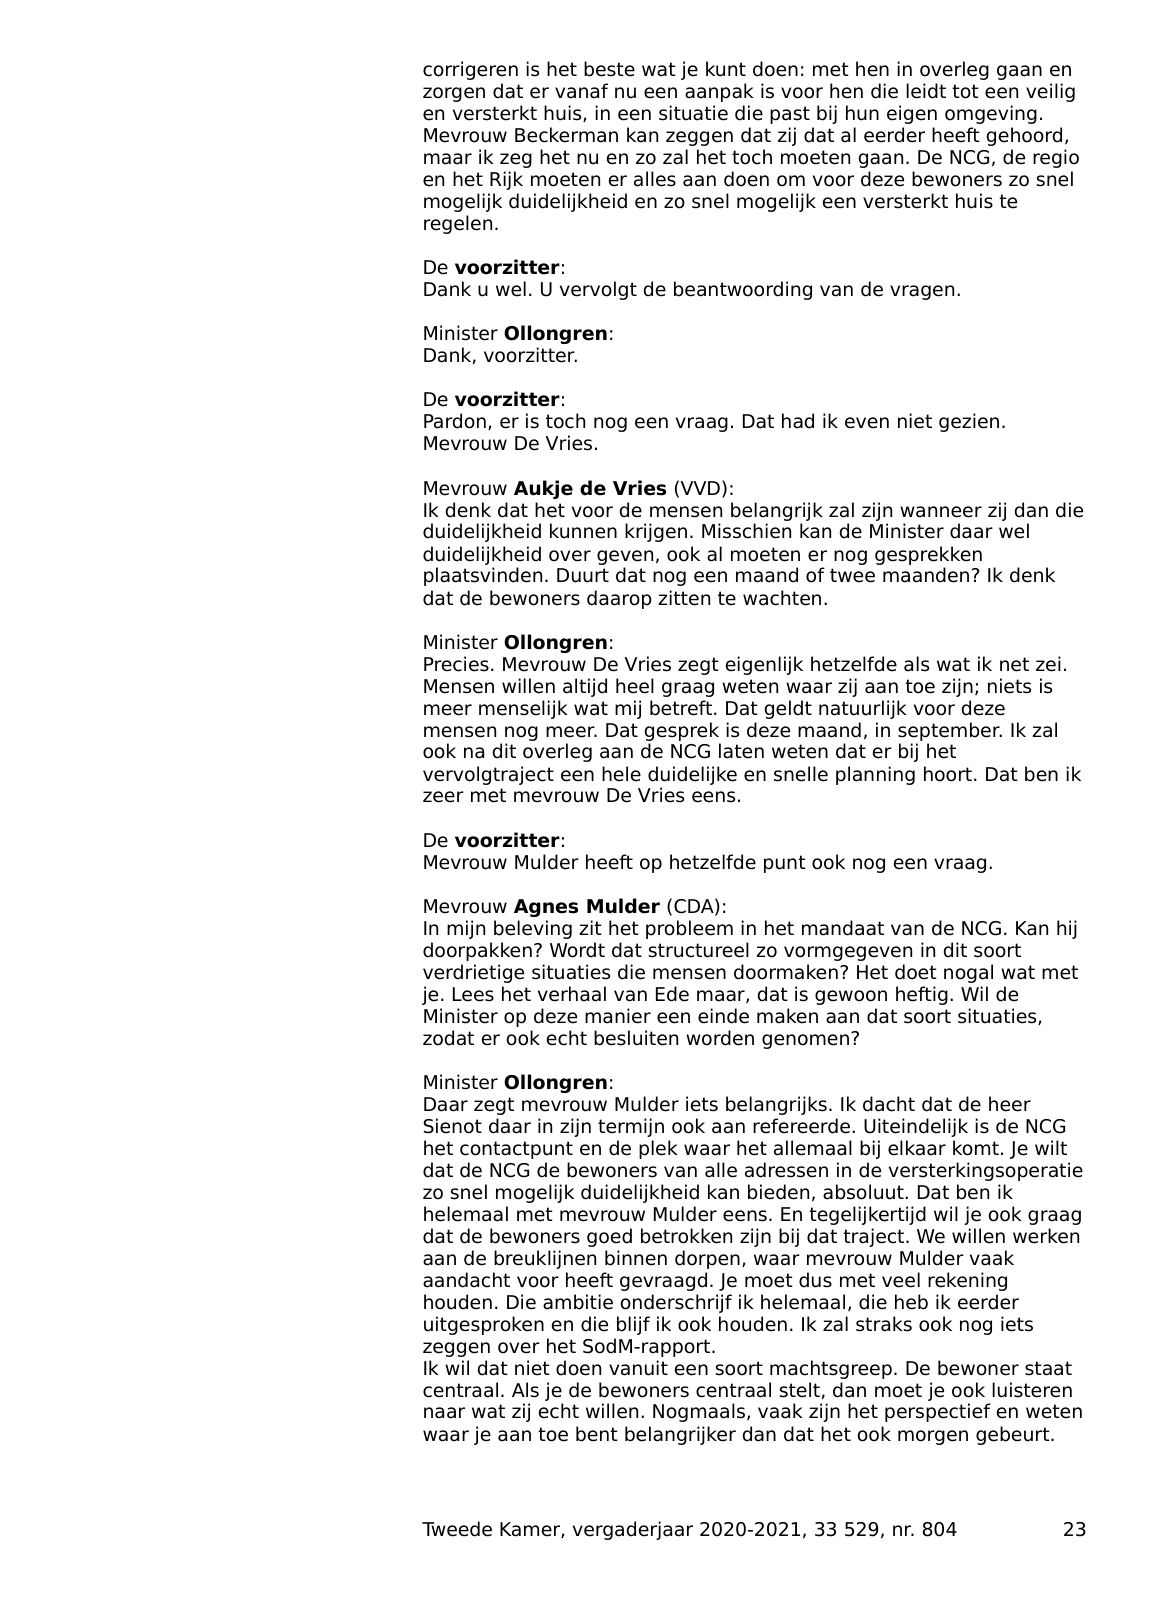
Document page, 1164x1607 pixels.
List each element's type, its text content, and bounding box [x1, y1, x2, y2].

text Ik denk dat het voor de mensen belangrijk zal zijn wanneer zij dan die duidelijkheid kunnen krijgen. Misschien kan de Minister daar wel duidelijkheid over geven, ook al moeten er nog gesprekken plaatsvinden. Duurt dat nog een maand of twee maanden? Ik denk dat de bewoners daarop zitten te wachten. [422, 499, 1087, 609]
text Minister Ollongren: [422, 1072, 1087, 1094]
text Mevrouw Mulder heeft op hetzelfde punt ook nog een vraag. [422, 852, 1087, 873]
text In mijn beleving zit het probleem in het mandaat van de NCG. Kan hij doorpakken? Wordt dat structureel zo vormgegeven in dit soort verdrietige situaties die mensen doormaken? Het doet nogal wat met je. Lees het verhaal van Ede maar, dat is gewoon heftig. Wil de Minister op deze manier een einde maken aan dat soort situaties, zodat er ook echt besluiten worden genomen? [422, 918, 1087, 1049]
text Mevrouw Aukje de Vries (VVD): [422, 477, 1087, 499]
text De voorzitter: [422, 829, 1087, 852]
text Ik wil dat niet doen vanuit een soort machtsgreep. De bewoner staat centraal. Als je de bewoners centraal stelt, dan moet je ook luisteren naar wat zij echt willen. Nogmaals, vaak zijn het perspectief en weten waar je aan toe bent belangrijker dan dat het ook morgen gebeurt. [422, 1357, 1087, 1445]
text De voorzitter: [422, 257, 1087, 279]
text Mevrouw Agnes Mulder (CDA): [422, 896, 1087, 918]
text Minister Ollongren: [422, 323, 1087, 345]
text Dank, voorzitter. [422, 345, 1087, 367]
text Minister Ollongren: [422, 632, 1087, 653]
text Daar zegt mevrouw Mulder iets belangrijks. Ik dacht dat de heer Sienot daar in zijn termijn ook aan refereerde. Uiteindelijk is de NCG het contactpunt en de plek waar het allemaal bij elkaar komt. Je wilt dat de NCG de bewoners van alle adressen in de versterkingsoperatie zo snel mogelijk duidelijkheid kan bieden, absoluut. Dat ben ik helemaal met mevrouw Mulder eens. En tegelijkertijd wil je ook graag dat de bewoners goed betrokken zijn bij dat traject. We willen werken aan de breuklijnen binnen dorpen, waar mevrouw Mulder vaak aandacht voor heeft gevraagd. Je moet dus met veel rekening houden. Die ambitie onderschrijf ik helemaal, die heb ik eerder uitgesproken en die blijf ik ook houden. Ik zal straks ook nog iets zeggen over het SodM-rapport. [422, 1094, 1087, 1357]
text corrigeren is het beste wat je kunt doen: met hen in overleg gaan en zorgen dat er vanaf nu een aanpak is voor hen die leidt tot een veilig en versterkt huis, in een situatie die past bij hun eigen omgeving. Mevrouw Beckerman kan zeggen dat zij dat al eerder heeft gehoord, maar ik zeg het nu en zo zal het toch moeten gaan. De NCG, de regio en het Rijk moeten er alles aan doen om voor deze bewoners zo snel mogelijk duidelijkheid en zo snel mogelijk een versterkt huis te regelen. [422, 59, 1087, 235]
text Precies. Mevrouw De Vries zegt eigenlijk hetzelfde als wat ik net zei. Mensen willen altijd heel graag weten waar zij aan toe zijn; niets is meer menselijk wat mij betreft. Dat geldt natuurlijk voor deze mensen nog meer. Dat gesprek is deze maand, in september. Ik zal ook na dit overleg aan de NCG laten weten dat er bij het vervolgtraject een hele duidelijke en snelle planning hoort. Dat ben ik zeer met mevrouw De Vries eens. [422, 653, 1087, 807]
text De voorzitter: [422, 389, 1087, 411]
text Dank u wel. U vervolgt de beantwoording van de vragen. [422, 279, 1087, 301]
text Pardon, er is toch nog een vraag. Dat had ik even niet gezien. Mevrouw De Vries. [422, 411, 1087, 455]
